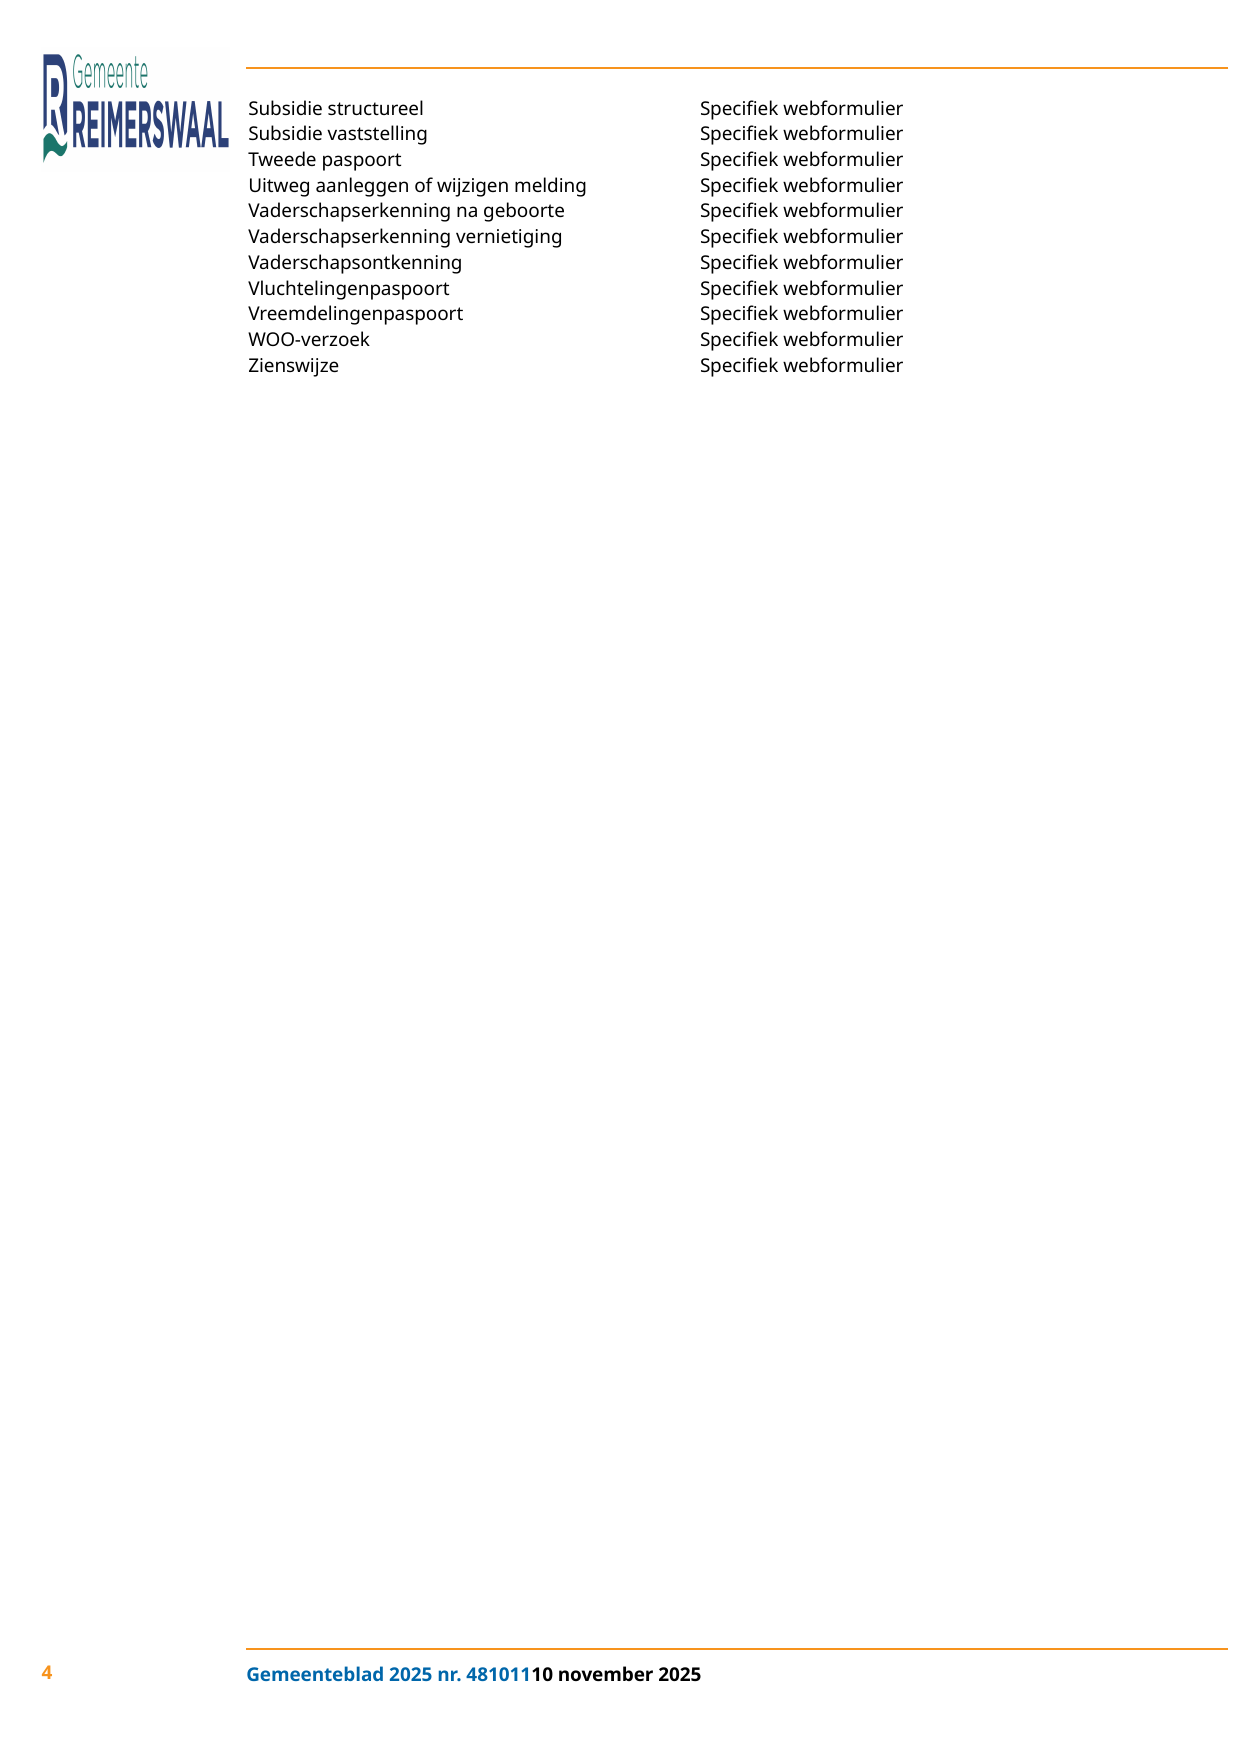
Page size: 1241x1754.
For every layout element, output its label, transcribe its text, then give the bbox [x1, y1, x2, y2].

table_cell Specifiek webformulier [700, 326, 1152, 352]
table_cell Subsidie vaststelling [248, 121, 700, 146]
table_cell Specifiek webformulier [700, 275, 1152, 301]
table_cell Specifiek webformulier [700, 121, 1152, 146]
table_cell Specifiek webformulier [700, 352, 1152, 378]
table_cell Specifiek webformulier [700, 146, 1152, 172]
table_cell Vaderschapsontkenning [248, 249, 700, 275]
table_cell WOO-verzoek [248, 326, 700, 352]
table_cell Vaderschapserkenning na geboorte [248, 198, 700, 223]
table_cell Subsidie structureel [248, 95, 700, 121]
table_cell Vluchtelingenpaspoort [248, 275, 700, 301]
table_cell Tweede paspoort [248, 146, 700, 172]
table_cell Specifiek webformulier [700, 224, 1152, 249]
table_cell Specifiek webformulier [700, 301, 1152, 326]
table_cell Vaderschapserkenning vernietiging [248, 224, 700, 249]
table_cell Zienswijze [248, 352, 700, 378]
table_cell Specifiek webformulier [700, 95, 1152, 121]
table_cell Specifiek webformulier [700, 198, 1152, 223]
picture [41, 47, 231, 172]
table_cell Specifiek webformulier [700, 172, 1152, 198]
table_cell Specifiek webformulier [700, 249, 1152, 275]
table_cell Vreemdelingenpaspoort [248, 301, 700, 326]
table_cell Uitweg aanleggen of wijzigen melding [248, 172, 700, 198]
